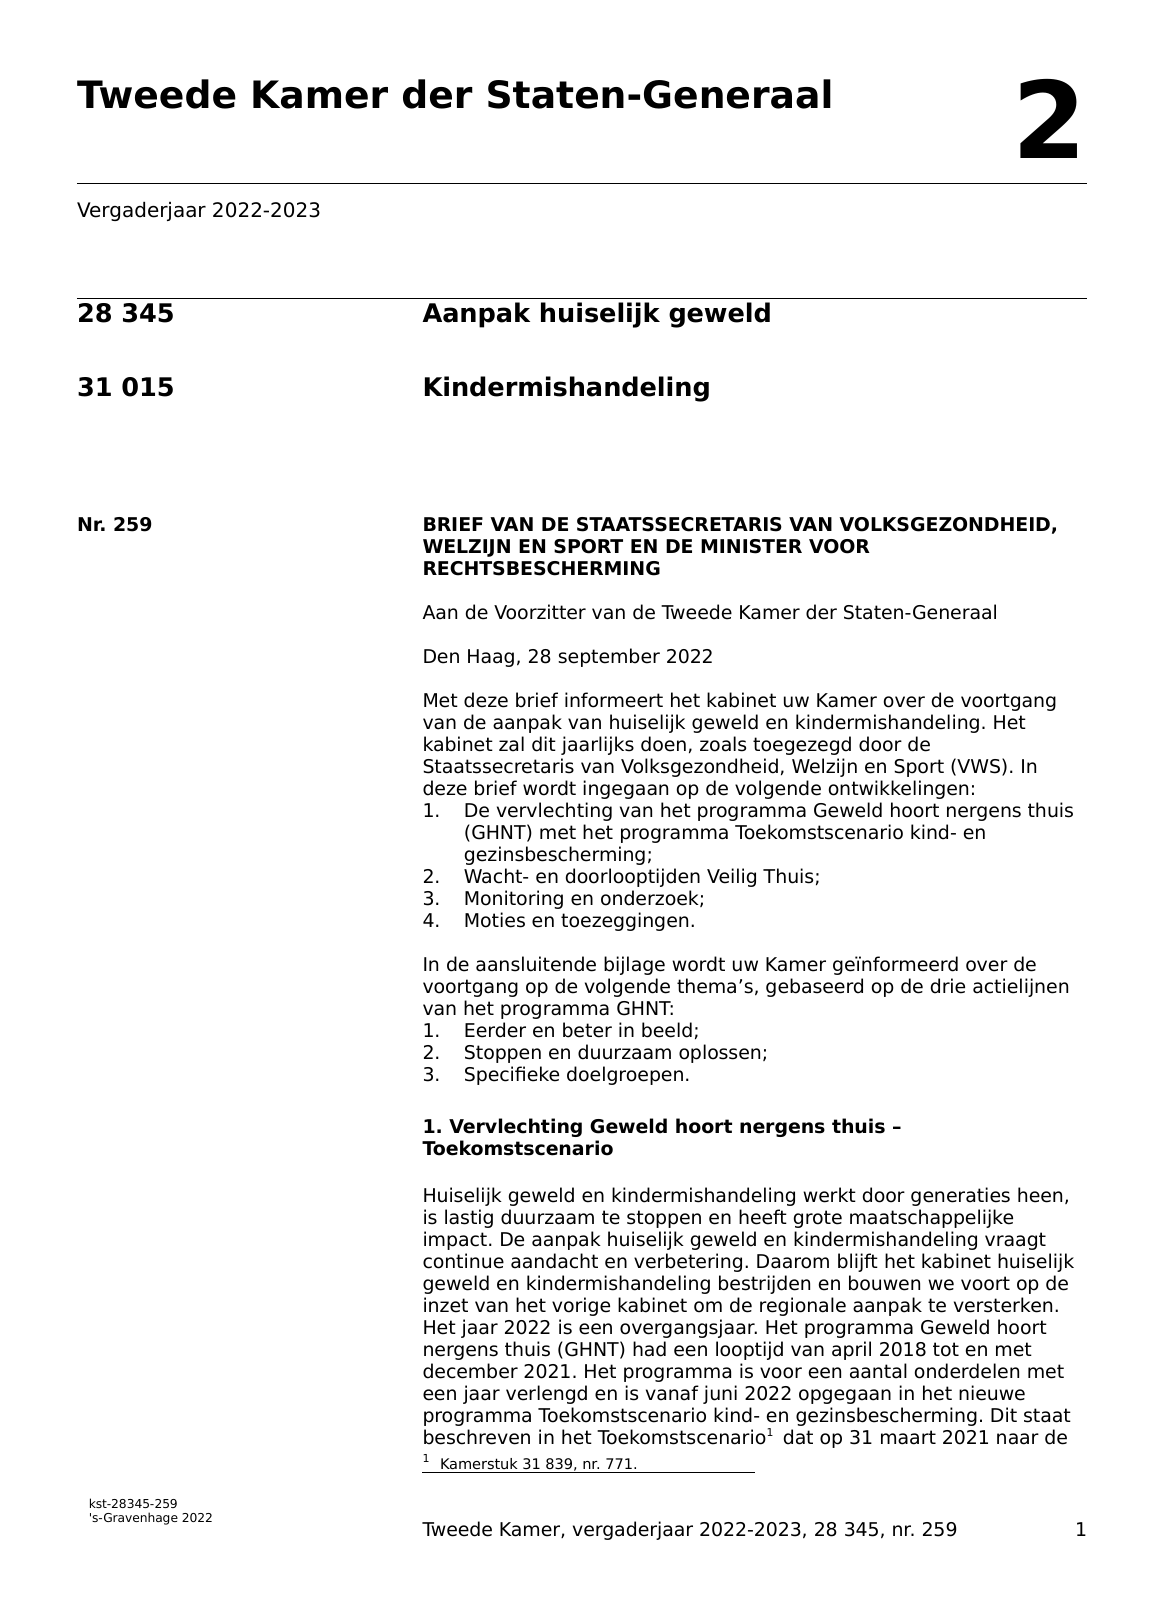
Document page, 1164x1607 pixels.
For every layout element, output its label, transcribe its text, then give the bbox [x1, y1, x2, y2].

subtitle 31 015 Kindermishandeling [77, 373, 1087, 403]
text Huiselijk geweld en kindermishandeling werkt door generaties heen, is lastig duurzaam te stoppen en heeft grote maatschappelijke impact. De aanpak huiselijk geweld en kindermishandeling vraagt continue aandacht en verbetering. Daarom blijft het kabinet huiselijk geweld en kindermishandeling bestrijden en bouwen we voort op de inzet van het vorige kabinet om de regionale aanpak te versterken. Het jaar 2022 is een overgangsjaar. Het programma Geweld hoort nergens thuis (GHNT) had een looptijd van april 2018 tot en met december 2021. Het programma is voor een aantal onderdelen met een jaar verlengd en is vanaf juni 2022 opgegaan in het nieuwe programma Toekomstscenario kind- en gezinsbescherming. Dit staat beschreven in het Toekomstscenario dat op 31 maart 2021 naar de [422, 1185, 1087, 1449]
table_cell Vergaderjaar 2022-2023 [77, 184, 1087, 298]
table_header 2 [886, 59, 1087, 183]
text 3. Monitoring en onderzoek; [422, 888, 1087, 910]
text In de aansluitende bijlage wordt uw Kamer geïnformeerd over de voortgang op de volgende thema’s, gebaseerd op de drie actielijnen van het programma GHNT: [422, 954, 1087, 1020]
text Kamerstuk 31 839, nr. 771. [422, 1452, 1087, 1474]
text 2. Stoppen en duurzaam oplossen; [422, 1042, 1087, 1064]
subtitle Nr. 259 BRIEF VAN DE STAATSSECRETARIS VAN VOLKSGEZONDHEID, WELZIJN EN SPORT EN DE MINISTER VOOR RECHTSBESCHERMING [77, 514, 1087, 580]
subtitle 1. Vervlechting Geweld hoort nergens thuis – Toekomstscenario [422, 1116, 1087, 1160]
text 1. De vervlechting van het programma Geweld hoort nergens thuis (GHNT) met het programma Toekomstscenario kind- en gezinsbescherming; [422, 800, 1087, 866]
subtitle 28 345 Aanpak huiselijk geweld [77, 299, 1087, 329]
text kst-28345-259 [88, 1497, 323, 1511]
text Met deze brief informeert het kabinet uw Kamer over de voortgang van de aanpak van huiselijk geweld en kindermishandeling. Het kabinet zal dit jaarlijks doen, zoals toegezegd door de Staatssecretaris van Volksgezondheid, Welzijn en Sport (VWS). In deze brief wordt ingegaan op de volgende ontwikkelingen: [422, 690, 1087, 800]
text 4. Moties en toezeggingen. [422, 910, 1087, 932]
table_header Tweede Kamer der Staten-Generaal [77, 59, 886, 183]
text Den Haag, 28 september 2022 [422, 646, 1087, 668]
text Aan de Voorzitter van de Tweede Kamer der Staten-Generaal [422, 602, 1087, 624]
text 3. Specifieke doelgroepen. [422, 1064, 1087, 1086]
text 2. Wacht- en doorlooptijden Veilig Thuis; [422, 866, 1087, 888]
text 's-Gravenhage 2022 [88, 1511, 323, 1525]
text 1. Eerder en beter in beeld; [422, 1020, 1087, 1042]
